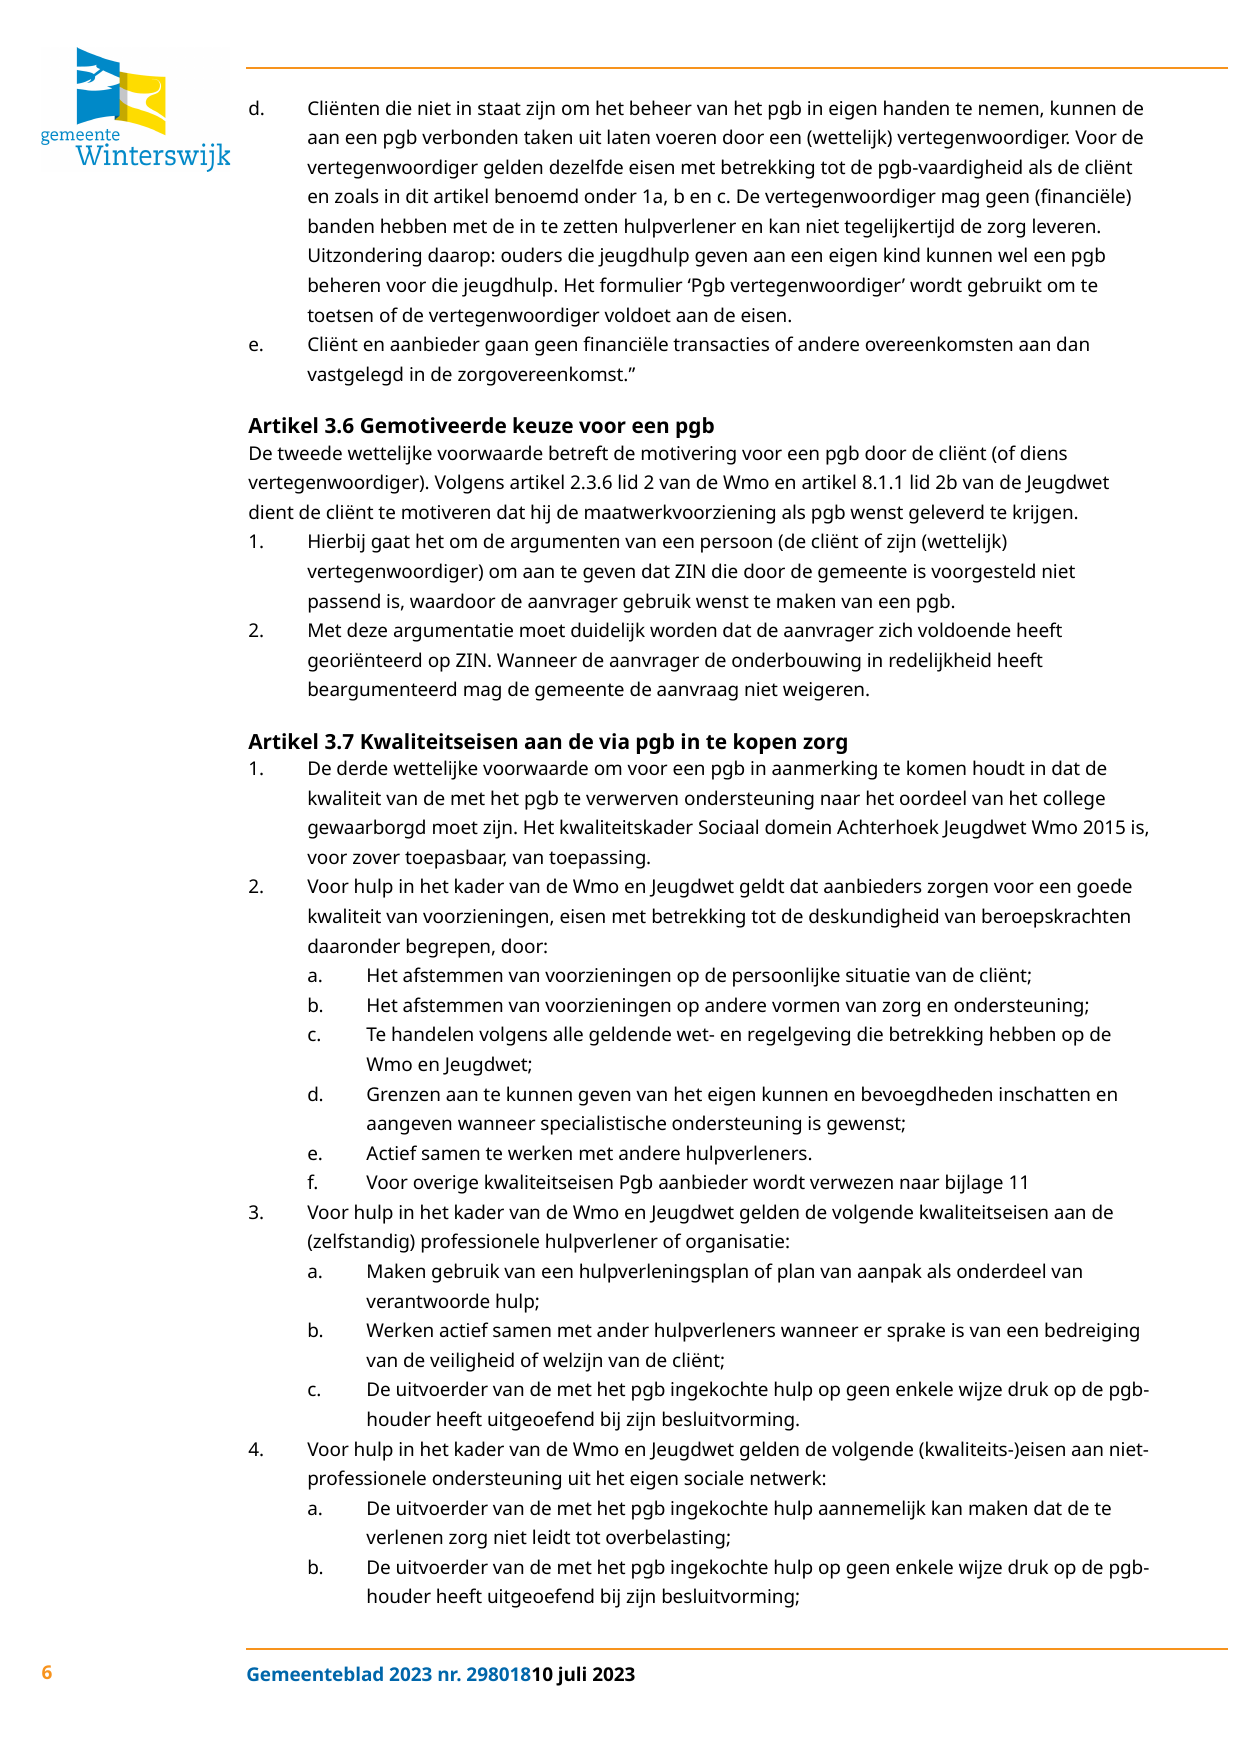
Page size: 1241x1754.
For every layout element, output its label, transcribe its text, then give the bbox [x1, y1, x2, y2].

list Maken gebruik van een hulpverleningsplan of plan van aanpak als onderdeel van verantwoorde hulp; [307, 1258, 1152, 1314]
list Werken actief samen met ander hulpverleners wanneer er sprake is van een bedreiging van de veiligheid of welzijn van de cliënt; [307, 1317, 1152, 1373]
list Voor hulp in het kader van de Wmo en Jeugdwet geldt dat aanbieders zorgen voor een goede kwaliteit van voorzieningen, eisen met betrekking tot de deskundigheid van beroepskrachten daaronder begrepen, door: [248, 874, 1152, 959]
list Grenzen aan te kunnen geven van het eigen kunnen en bevoegdheden inschatten en aangeven wanneer specialistische ondersteuning is gewenst; [307, 1081, 1152, 1136]
list Hierbij gaat het om de argumenten van een persoon (de cliënt of zijn (wettelijk) vertegenwoordiger) om aan te geven dat ZIN die door de gemeente is voorgesteld niet passend is, waardoor de aanvrager gebruik wenst te maken van een pgb. [248, 529, 1152, 613]
list Voor hulp in het kader van de Wmo en Jeugdwet gelden de volgende (kwaliteits-)eisen aan niet-professionele ondersteuning uit het eigen sociale netwerk: [248, 1436, 1152, 1491]
text De tweede wettelijke voorwaarde betreft de motivering voor een pgb door de cliënt (of diens vertegenwoordiger). Volgens artikel 2.3.6 lid 2 van de Wmo en artikel 8.1.1 lid 2b van de Jeugdwet dient de cliënt te motiveren dat hij de maatwerkvoorziening als pgb wenst geleverd te krijgen. [248, 440, 1152, 525]
text Artikel 3.6 Gemotiveerde keuze voor een pgb [248, 411, 1152, 440]
list Cliënten die niet in staat zijn om het beheer van het pgb in eigen handen te nemen, kunnen de aan een pgb verbonden taken uit laten voeren door een (wettelijk) vertegenwoordiger. Voor de vertegenwoordiger gelden dezelfde eisen met betrekking tot de pgb-vaardigheid als de cliënt en zoals in dit artikel benoemd onder 1a, b en c. De vertegenwoordiger mag geen (financiële) banden hebben met de in te zetten hulpverlener en kan niet tegelijkertijd de zorg leveren. Uitzondering daarop: ouders die jeugdhulp geven aan een eigen kind kunnen wel een pgb beheren voor die jeugdhulp. Het formulier ‘Pgb vertegenwoordiger’ wordt gebruikt om te toetsen of de vertegenwoordiger voldoet aan de eisen. [248, 95, 1152, 328]
list De derde wettelijke voorwaarde om voor een pgb in aanmerking te komen houdt in dat de kwaliteit van de met het pgb te verwerven ondersteuning naar het oordeel van het college gewaarborgd moet zijn. Het kwaliteitskader Sociaal domein Achterhoek Jeugdwet Wmo 2015 is, voor zover toepasbaar, van toepassing. [248, 755, 1152, 870]
list Voor hulp in het kader van de Wmo en Jeugdwet gelden de volgende kwaliteitseisen aan de (zelfstandig) professionele hulpverlener of organisatie: [248, 1199, 1152, 1254]
list Cliënt en aanbieder gaan geen financiële transacties of andere overeenkomsten aan dan vastgelegd in de zorgovereenkomst.” [248, 331, 1152, 387]
list De uitvoerder van de met het pgb ingekochte hulp op geen enkele wijze druk op de pgb-houder heeft uitgeoefend bij zijn besluitvorming; [307, 1554, 1152, 1609]
list Met deze argumentatie moet duidelijk worden dat de aanvrager zich voldoende heeft georiënteerd op ZIN. Wanneer de aanvrager de onderbouwing in redelijkheid heeft beargumenteerd mag de gemeente de aanvraag niet weigeren. [248, 617, 1152, 702]
picture [41, 47, 231, 172]
list De uitvoerder van de met het pgb ingekochte hulp aannemelijk kan maken dat de te verlenen zorg niet leidt tot overbelasting; [307, 1495, 1152, 1550]
list Het afstemmen van voorzieningen op de persoonlijke situatie van de cliënt; [307, 962, 1152, 988]
list Het afstemmen van voorzieningen op andere vormen van zorg en ondersteuning; [307, 992, 1152, 1018]
list Voor overige kwaliteitseisen Pgb aanbieder wordt verwezen naar bijlage 11 [307, 1169, 1152, 1195]
list De uitvoerder van de met het pgb ingekochte hulp op geen enkele wijze druk op de pgb-houder heeft uitgeoefend bij zijn besluitvorming. [307, 1377, 1152, 1432]
list Te handelen volgens alle geldende wet- en regelgeving die betrekking hebben op de Wmo en Jeugdwet; [307, 1022, 1152, 1077]
picture [225, 153, 231, 162]
list Actief samen te werken met andere hulpverleners. [307, 1140, 1152, 1166]
text Artikel 3.7 Kwaliteitseisen aan de via pgb in te kopen zorg [248, 727, 1152, 755]
